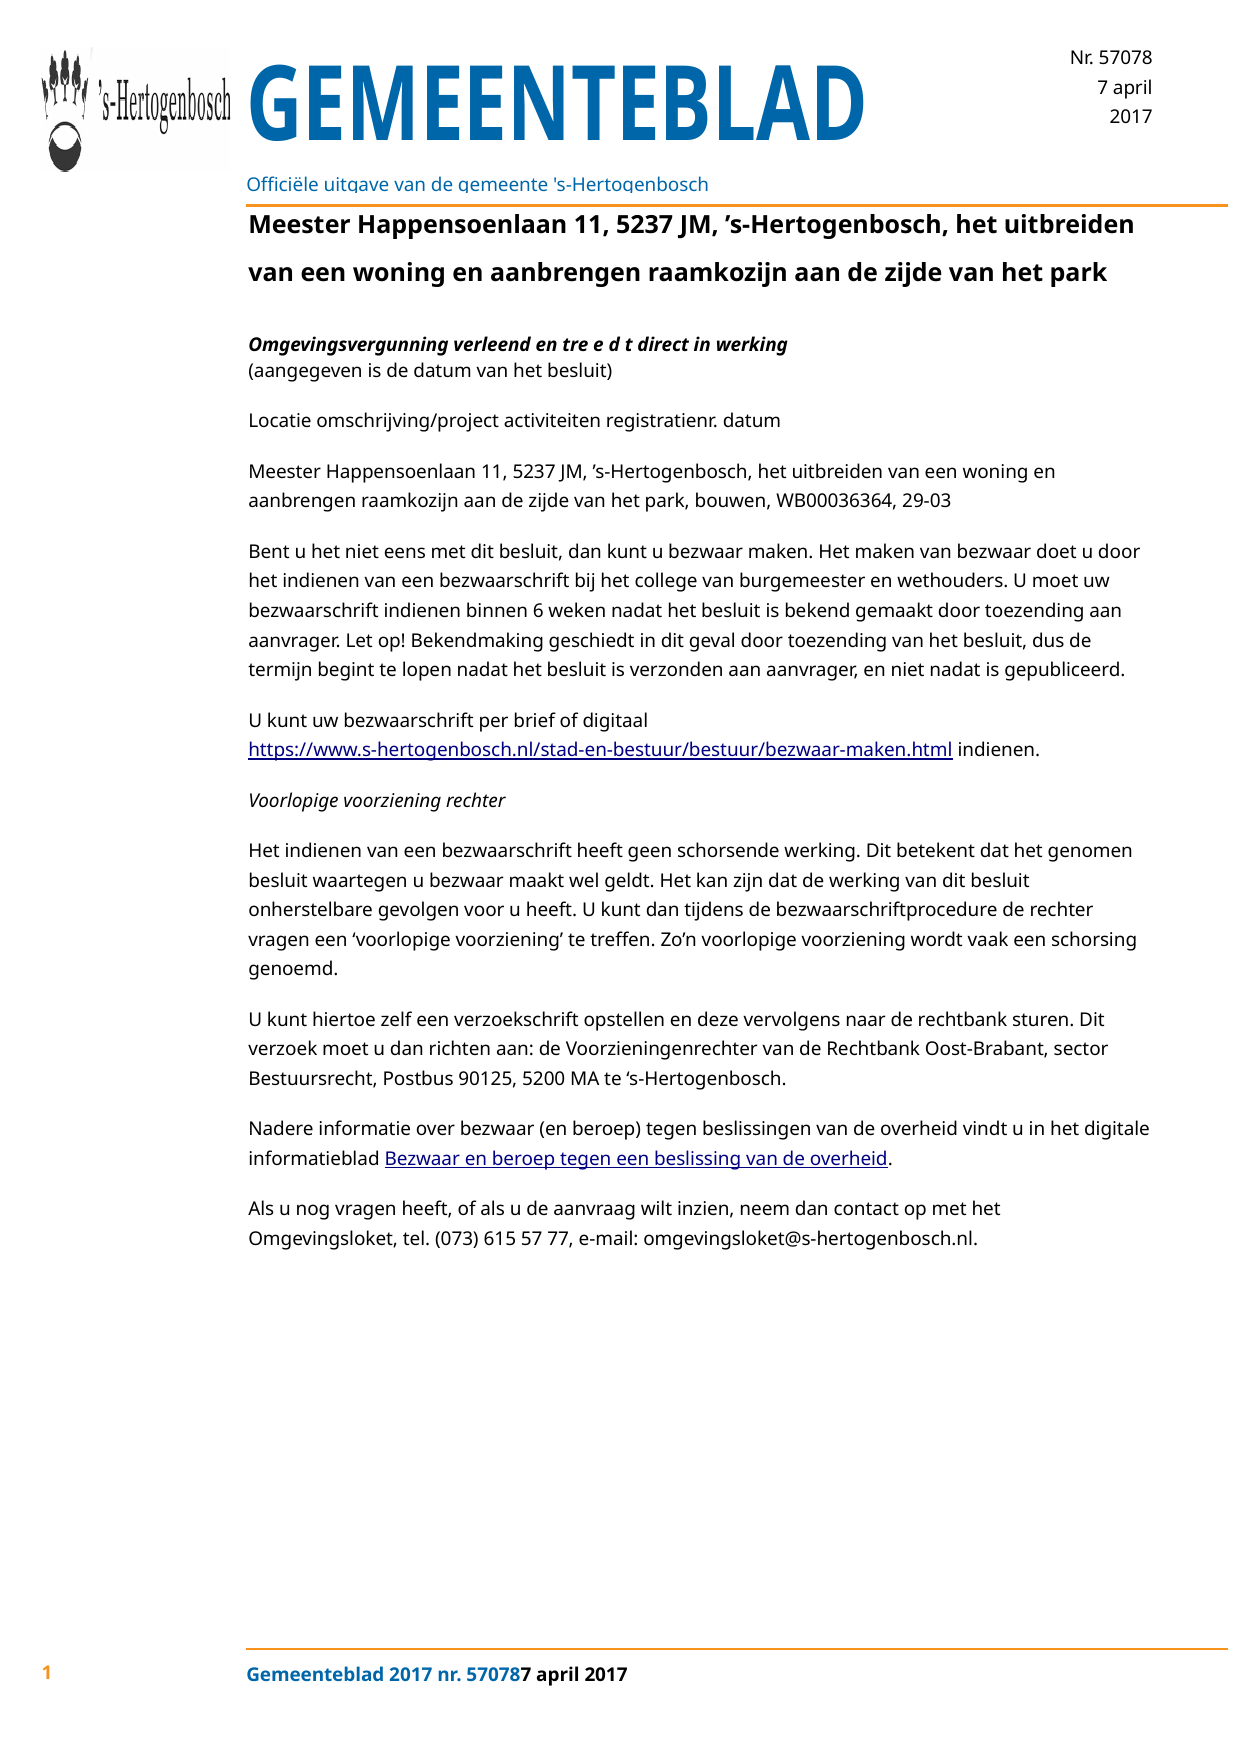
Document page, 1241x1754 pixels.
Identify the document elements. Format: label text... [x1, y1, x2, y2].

text Nadere informatie over bezwaar (en beroep) tegen beslissingen van de overheid vindt u in het digitale informatieblad Bezwaar en beroep tegen een beslissing van de overheid. [248, 1116, 1152, 1171]
text Als u nog vragen heeft, of als u de aanvraag wilt inzien, neem dan contact op met het Omgevingsloket, tel. (073) 615 57 77, e-mail: omgevingsloket@s-hertogenbosch.nl. [248, 1196, 1152, 1251]
text Voorlopige voorziening rechter [248, 787, 1152, 812]
text Meester Happensoenlaan 11, 5237 JM, ’s-Hertogenbosch, het uitbreiden van een woning en aanbrengen raamkozijn aan de zijde van het park [248, 207, 1152, 288]
text Omgevingsvergunning verleend en tre e d t direct in werking [248, 331, 1152, 357]
text Meester Happensoenlaan 11, 5237 JM, ’s-Hertogenbosch, het uitbreiden van een woning en aanbrengen raamkozijn aan de zijde van het park, bouwen, WB00036364, 29-03 [248, 458, 1152, 513]
picture [41, 47, 231, 172]
text U kunt hiertoe zelf een verzoekschrift opstellen en deze vervolgens naar de rechtbank sturen. Dit verzoek moet u dan richten aan: de Voorzieningenrechter van de Rechtbank Oost-Brabant, sector Bestuursrecht, Postbus 90125, 5200 MA te ‘s-Hertogenbosch. [248, 1006, 1152, 1091]
text Het indienen van een bezwaarschrift heeft geen schorsende werking. Dit betekent dat het genomen besluit waartegen u bezwaar maakt wel geldt. Het kan zijn dat de werking van dit besluit onherstelbare gevolgen voor u heeft. U kunt dan tijdens de bezwaarschriftprocedure de rechter vragen een ‘voorlopige voorziening’ te treffen. Zo’n voorlopige voorziening wordt vaak een schorsing genoemd. [248, 837, 1152, 981]
text Locatie omschrijving/project activiteiten registratienr. datum [248, 408, 1152, 433]
text (aangegeven is de datum van het besluit) [248, 357, 1152, 383]
text U kunt uw bezwaarschrift per brief of digitaal https://www.s-hertogenbosch.nl/stad-en-bestuur/bestuur/bezwaar-maken.html indienen. [248, 707, 1152, 762]
text Bent u het niet eens met dit besluit, dan kunt u bezwaar maken. Het maken van bezwaar doet u door het indienen van een bezwaarschrift bij het college van burgemeester en wethouders. U moet uw bezwaarschrift indienen binnen 6 weken nadat het besluit is bekend gemaakt door toezending aan aanvrager. Let op! Bekendmaking geschiedt in dit geval door toezending van het besluit, dus de termijn begint te lopen nadat het besluit is verzonden aan aanvrager, en niet nadat is gepubliceerd. [248, 538, 1152, 682]
